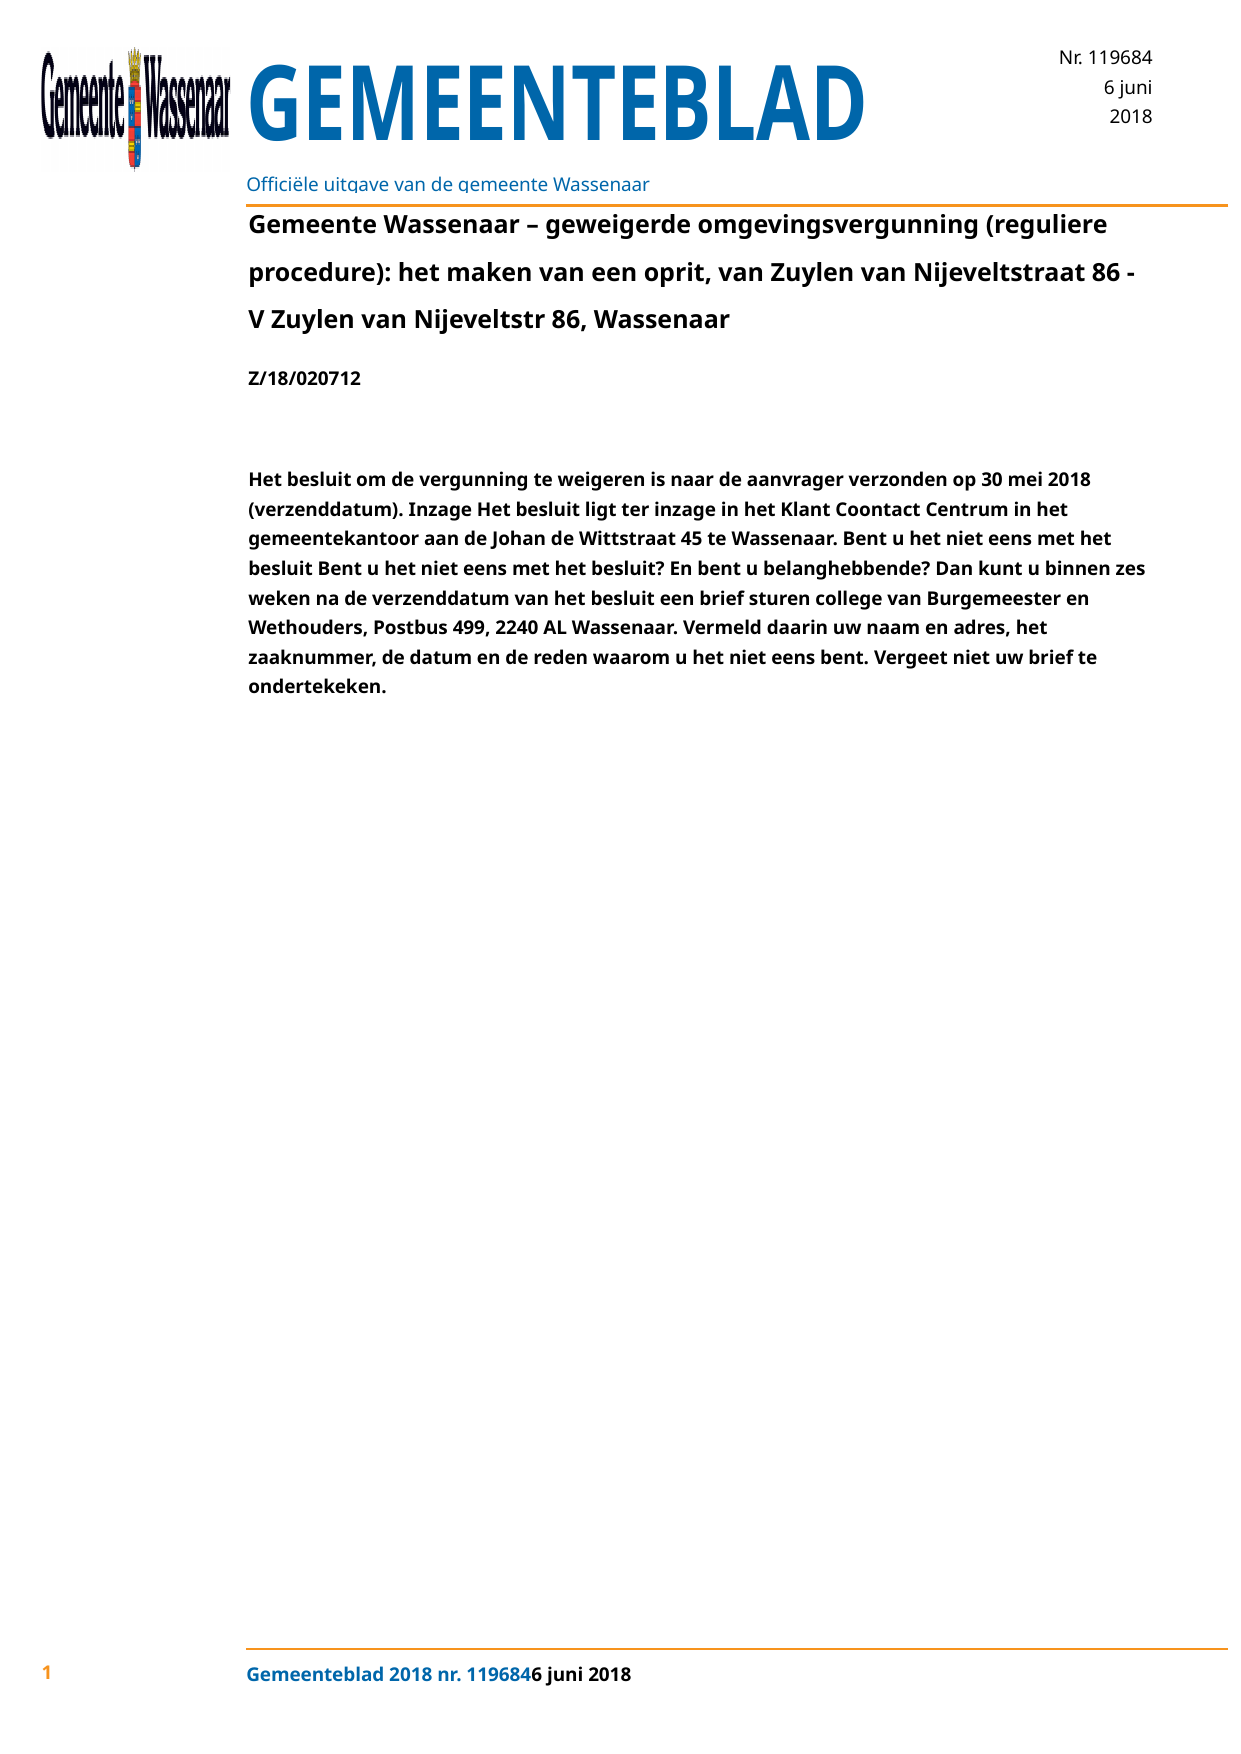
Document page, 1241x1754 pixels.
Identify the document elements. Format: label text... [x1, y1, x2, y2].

text Z/18/020712 [248, 366, 1152, 391]
picture [41, 47, 231, 172]
text Het besluit om de vergunning te weigeren is naar de aanvrager verzonden op 30 mei 2018 (verzenddatum). Inzage Het besluit ligt ter inzage in het Klant Coontact Centrum in het gemeentekantoor aan de Johan de Wittstraat 45 te Wassenaar. Bent u het niet eens met het besluit Bent u het niet eens met het besluit? En bent u belanghebbende? Dan kunt u binnen zes weken na de verzenddatum van het besluit een brief sturen college van Burgemeester en Wethouders, Postbus 499, 2240 AL Wassenaar. Vermeld daarin uw naam en adres, het zaaknummer, de datum en de reden waarom u het niet eens bent. Vergeet niet uw brief te ondertekeken. [248, 466, 1152, 699]
text Gemeente Wassenaar – geweigerde omgevingsvergunning (reguliere procedure): het maken van een oprit, van Zuylen van Nijeveltstraat 86 - V Zuylen van Nijeveltstr 86, Wassenaar [248, 207, 1152, 336]
